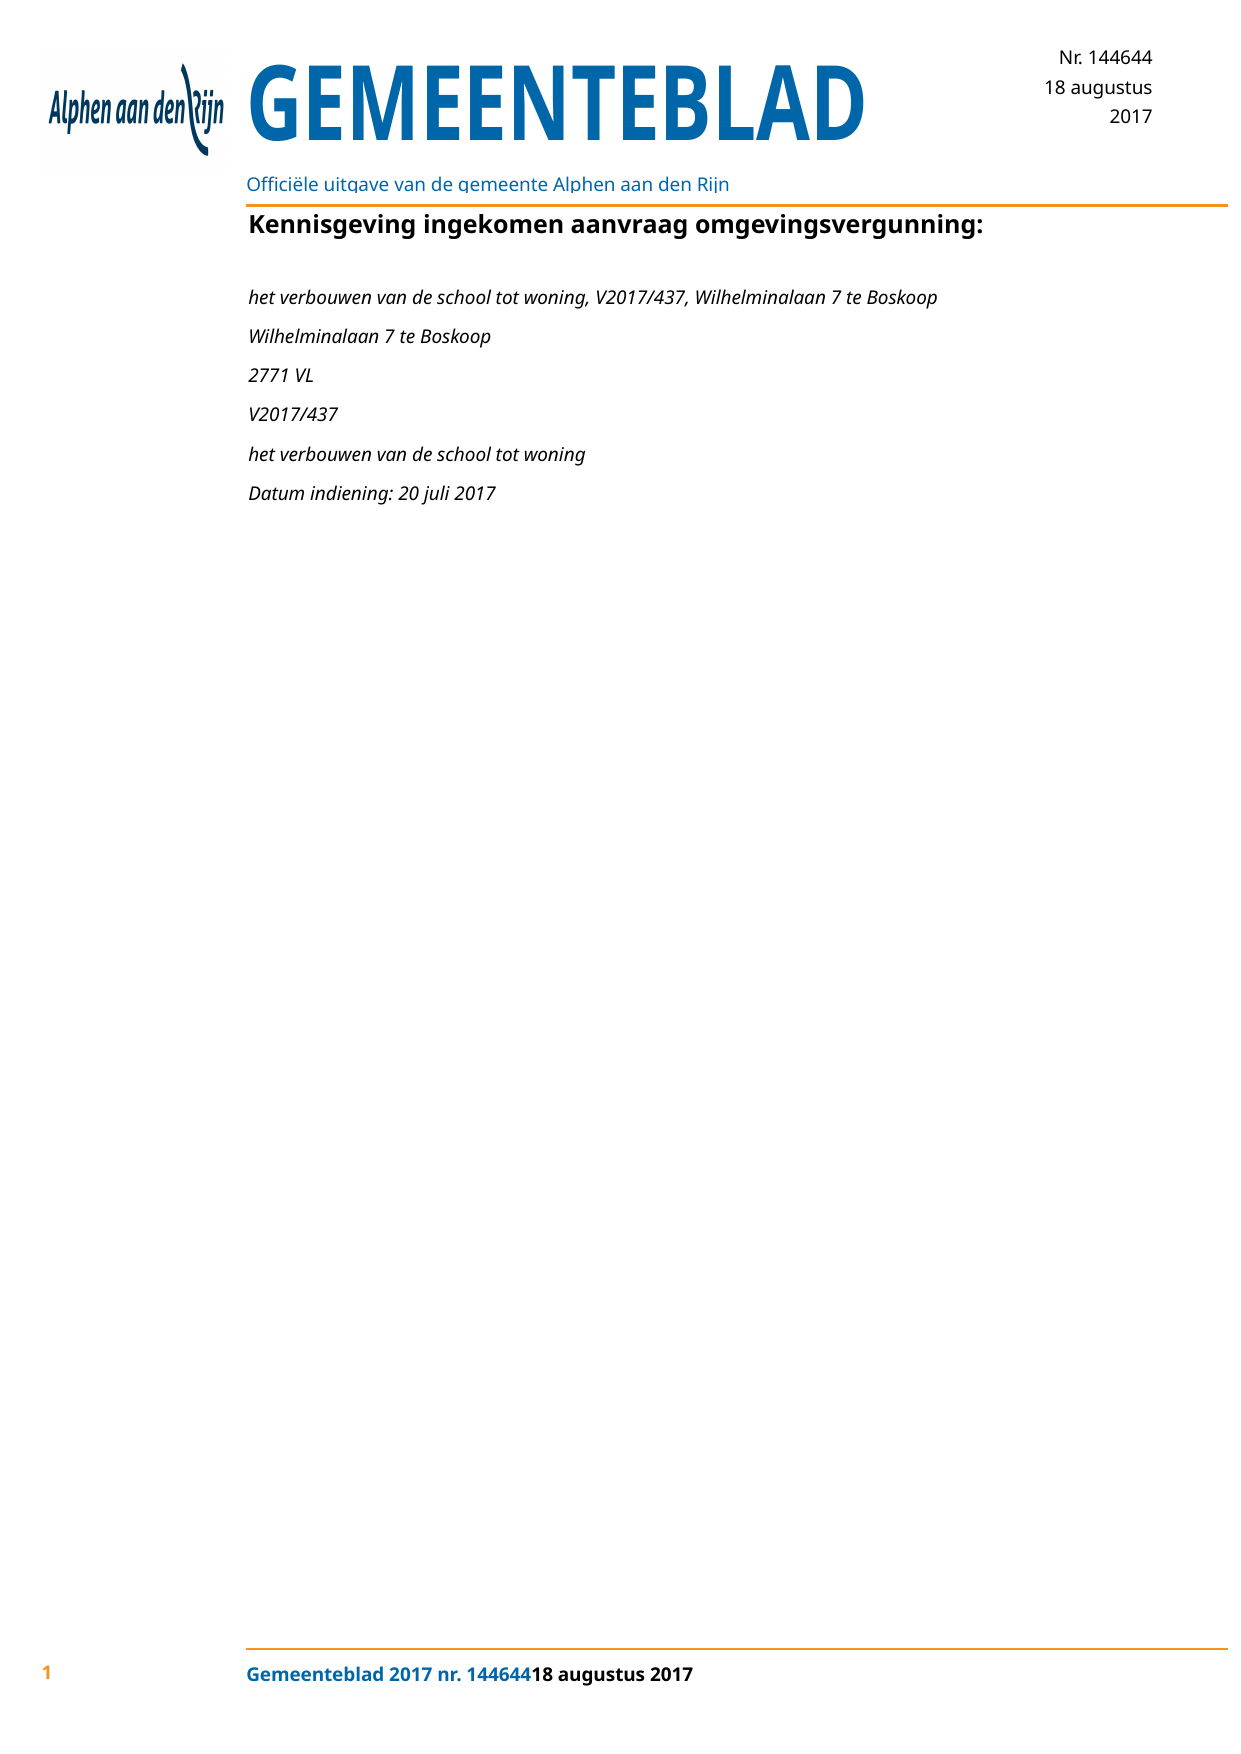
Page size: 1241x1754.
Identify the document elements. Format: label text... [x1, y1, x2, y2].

text Wilhelminalaan 7 te Boskoop [248, 323, 1152, 349]
picture [41, 47, 231, 172]
text V2017/437 [248, 402, 1152, 427]
text het verbouwen van de school tot woning, V2017/437, Wilhelminalaan 7 te Boskoop [248, 284, 1152, 309]
text het verbouwen van de school tot woning [248, 441, 1152, 467]
text Datum indiening: 20 juli 2017 [248, 480, 1152, 506]
text 2771 VL [248, 362, 1152, 388]
text Kennisgeving ingekomen aanvraag omgevingsvergunning: [248, 207, 1152, 241]
